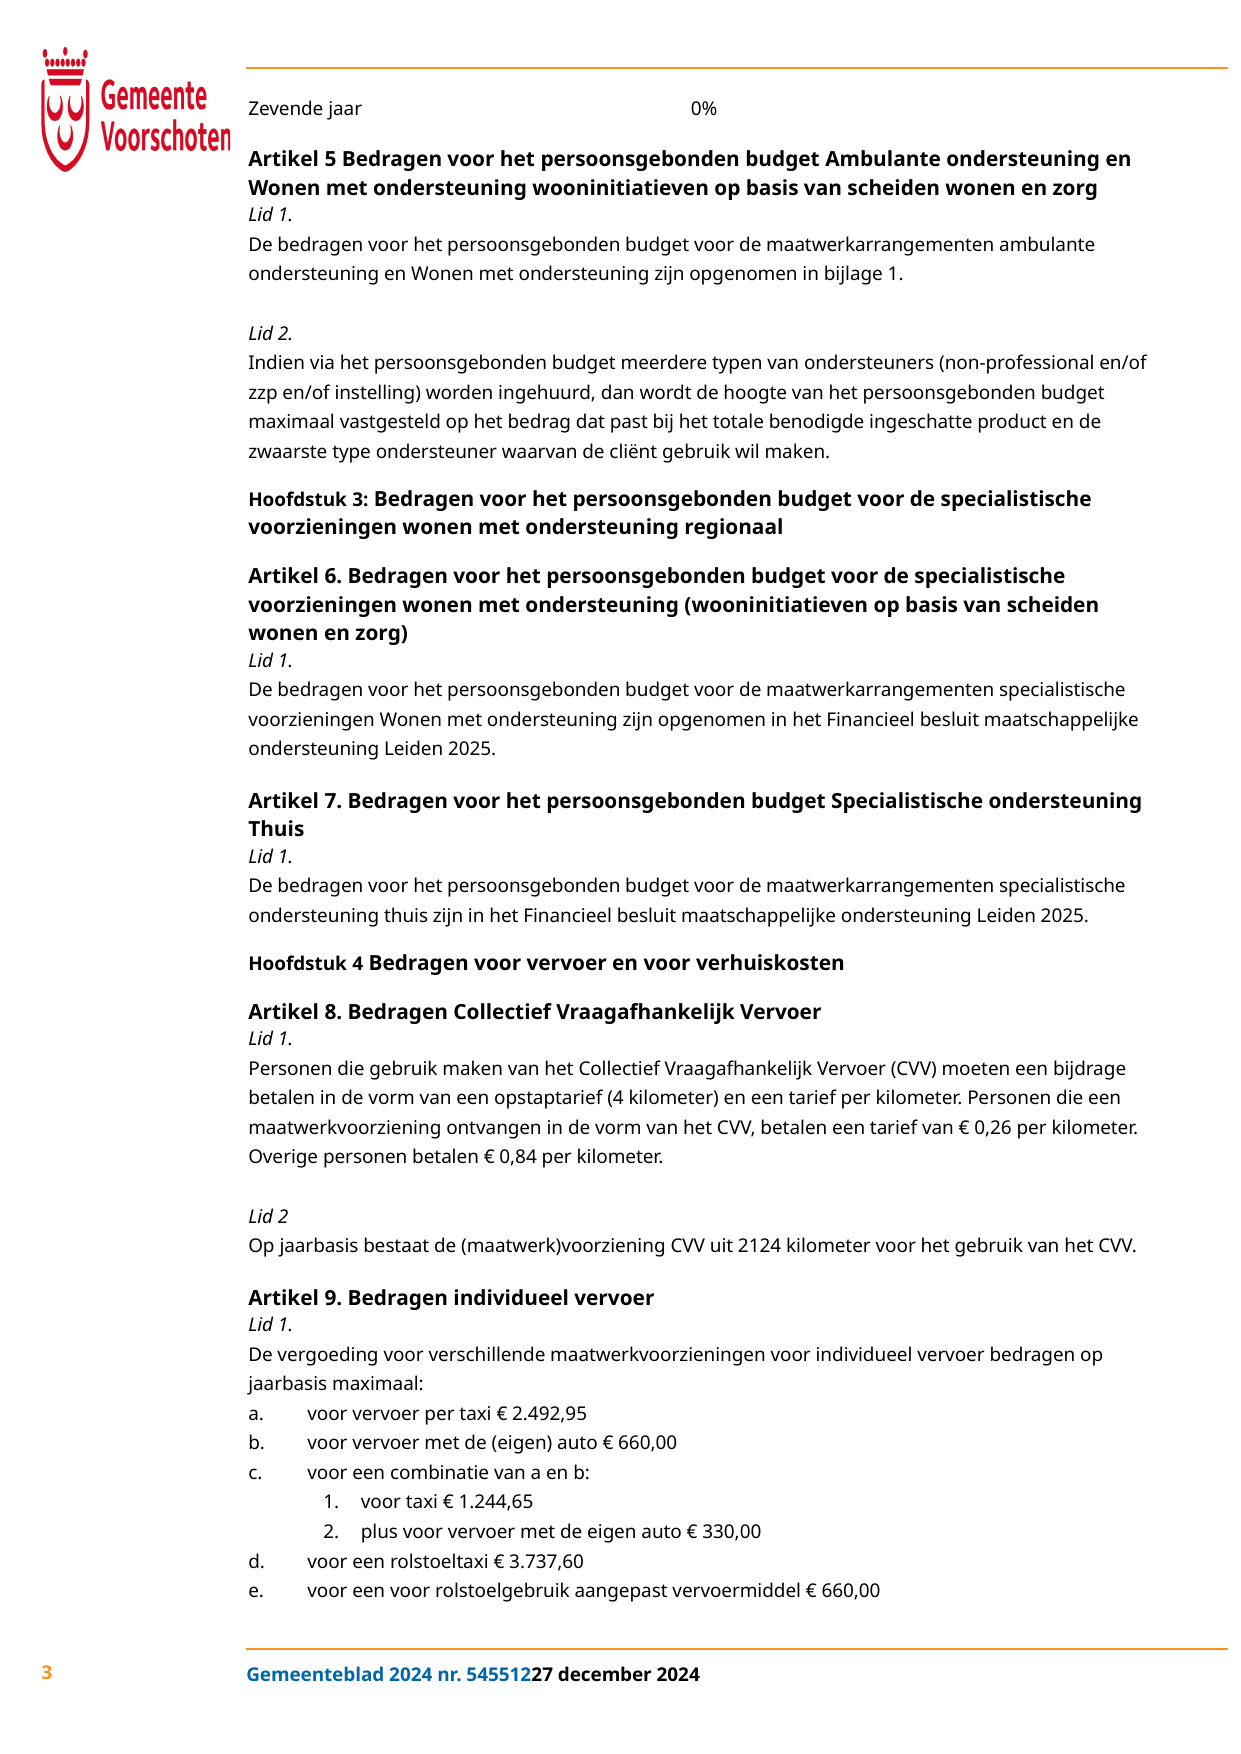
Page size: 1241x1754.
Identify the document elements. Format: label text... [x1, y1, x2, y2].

table_cell Zevende jaar [248, 95, 691, 121]
text Artikel 6. Bedragen voor het persoonsgebonden budget voor de specialistische voorzieningen wonen met ondersteuning (wooninitiatieven op basis van scheiden wonen en zorg) [248, 561, 1152, 647]
text Lid 1. [248, 1311, 1152, 1337]
text Lid 1. [248, 201, 1152, 227]
list voor een combinatie van a en b: [248, 1459, 1152, 1485]
text Lid 1. [248, 1025, 1152, 1051]
text Artikel 7. Bedragen voor het persoonsgebonden budget Specialistische ondersteuning Thuis [248, 786, 1152, 843]
list plus voor vervoer met de eigen auto € 330,00 [323, 1518, 1152, 1544]
text Op jaarbasis bestaat de (maatwerk)voorziening CVV uit 2124 kilometer voor het gebruik van het CVV. [248, 1232, 1152, 1258]
text Hoofdstuk 3: Bedragen voor het persoonsgebonden budget voor de specialistische voorzieningen wonen met ondersteuning regionaal [248, 484, 1152, 541]
text Lid 2 [248, 1203, 1152, 1228]
text De vergoeding voor verschillende maatwerkvoorzieningen voor individueel vervoer bedragen op jaarbasis maximaal: [248, 1341, 1152, 1396]
text De bedragen voor het persoonsgebonden budget voor de maatwerkarrangementen specialistische voorzieningen Wonen met ondersteuning zijn opgenomen in het Financieel besluit maatschappelijke ondersteuning Leiden 2025. [248, 676, 1152, 761]
list voor een rolstoeltaxi € 3.737,60 [248, 1548, 1152, 1574]
list voor vervoer met de (eigen) auto € 660,00 [248, 1429, 1152, 1455]
text De bedragen voor het persoonsgebonden budget voor de maatwerkarrangementen specialistische ondersteuning thuis zijn in het Financieel besluit maatschappelijke ondersteuning Leiden 2025. [248, 872, 1152, 928]
text Personen die gebruik maken van het Collectief Vraagafhankelijk Vervoer (CVV) moeten een bijdrage betalen in de vorm van een opstaptarief (4 kilometer) en een tarief per kilometer. Personen die een maatwerkvoorziening ontvangen in de vorm van het CVV, betalen een tarief van € 0,26 per kilometer. Overige personen betalen € 0,84 per kilometer. [248, 1055, 1152, 1169]
table_cell 0% [691, 95, 1152, 121]
text Lid 1. [248, 647, 1152, 672]
text Artikel 9. Bedragen individueel vervoer [248, 1283, 1152, 1311]
text Artikel 5 Bedragen voor het persoonsgebonden budget Ambulante ondersteuning en Wonen met ondersteuning wooninitiatieven op basis van scheiden wonen en zorg [248, 144, 1152, 201]
text Indien via het persoonsgebonden budget meerdere typen van ondersteuners (non-professional en/of zzp en/of instelling) worden ingehuurd, dan wordt de hoogte van het persoonsgebonden budget maximaal vastgesteld op het bedrag dat past bij het totale benodigde ingeschatte product en de zwaarste type ondersteuner waarvan de cliënt gebruik wil maken. [248, 349, 1152, 464]
text De bedragen voor het persoonsgebonden budget voor de maatwerkarrangementen ambulante ondersteuning en Wonen met ondersteuning zijn opgenomen in bijlage 1. [248, 231, 1152, 286]
list voor een voor rolstoelgebruik aangepast vervoermiddel € 660,00 [248, 1577, 1152, 1603]
picture [41, 47, 231, 172]
list voor vervoer per taxi € 2.492,95 [248, 1400, 1152, 1426]
text Lid 2. [248, 320, 1152, 346]
text Hoofdstuk 4 Bedragen voor vervoer en voor verhuiskosten [248, 948, 1152, 976]
list voor taxi € 1.244,65 [323, 1489, 1152, 1514]
text Lid 1. [248, 843, 1152, 868]
text Artikel 8. Bedragen Collectief Vraagafhankelijk Vervoer [248, 997, 1152, 1025]
